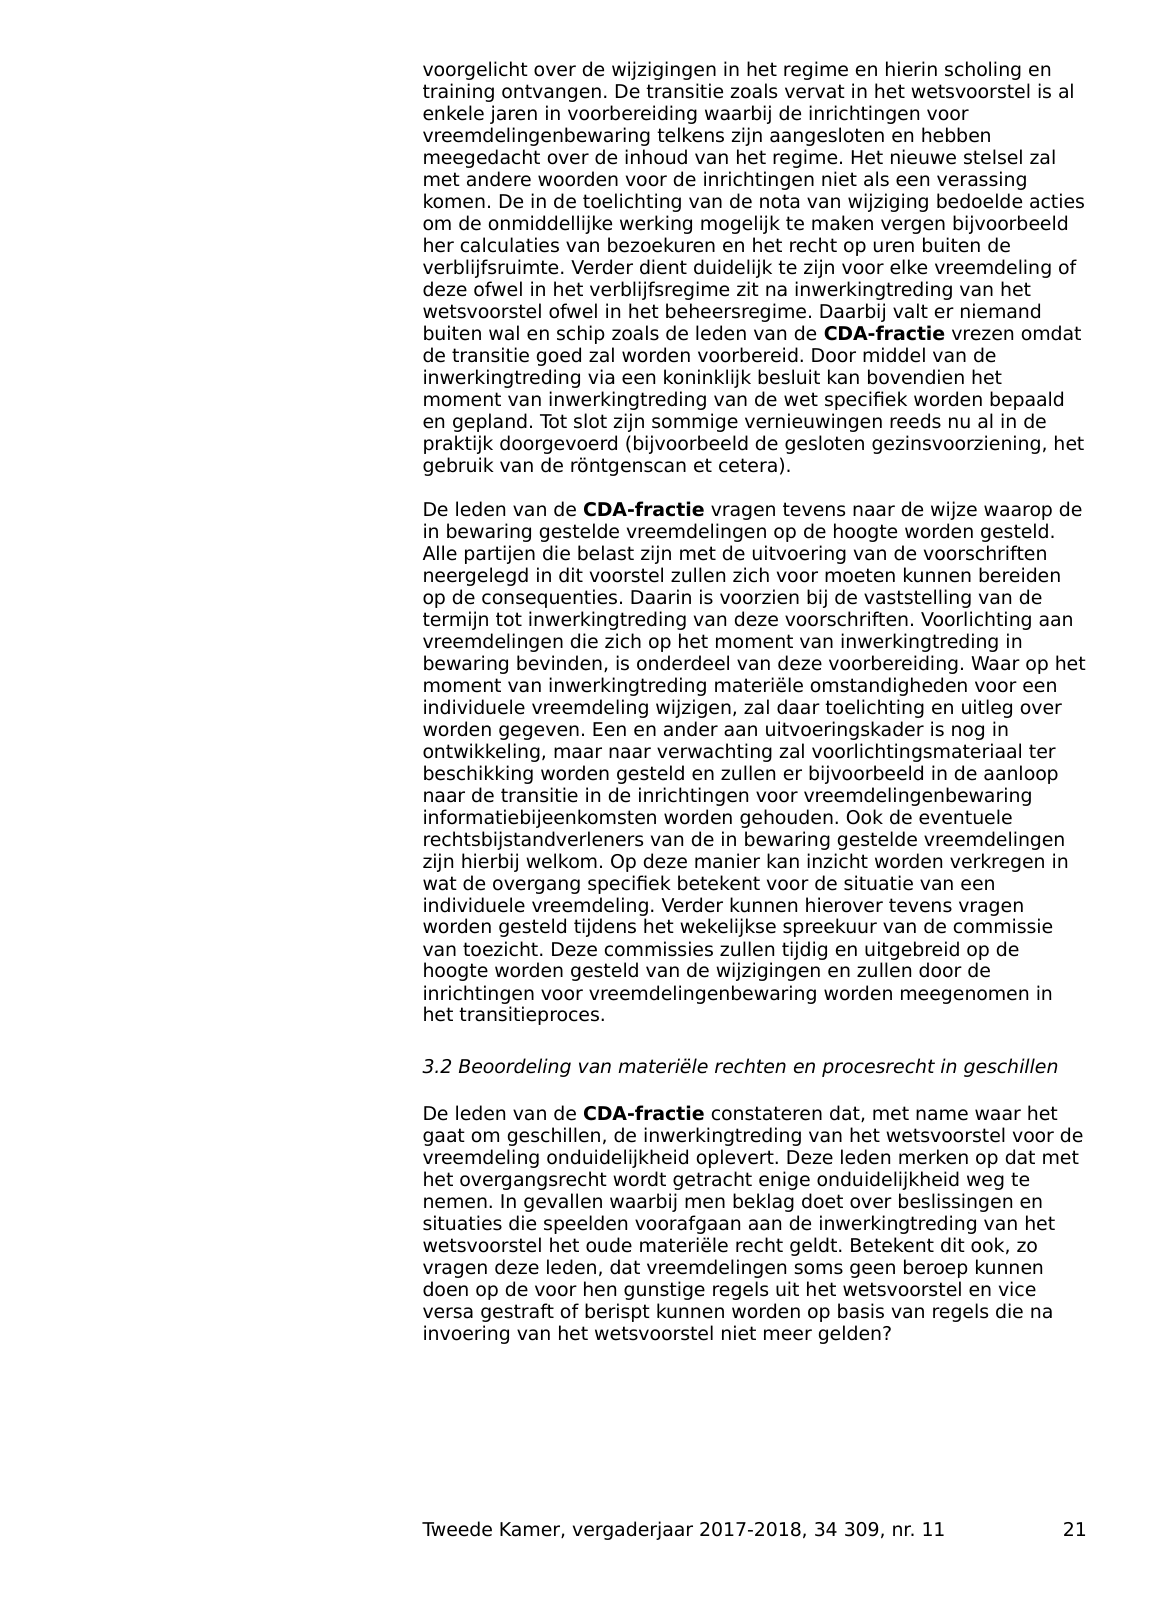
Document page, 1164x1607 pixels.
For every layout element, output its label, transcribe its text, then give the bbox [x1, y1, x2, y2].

text voorgelicht over de wijzigingen in het regime en hierin scholing en training ontvangen. De transitie zoals vervat in het wetsvoorstel is al enkele jaren in voorbereiding waarbij de inrichtingen voor vreemdelingenbewaring telkens zijn aangesloten en hebben meegedacht over de inhoud van het regime. Het nieuwe stelsel zal met andere woorden voor de inrichtingen niet als een verassing komen. De in de toelichting van de nota van wijziging bedoelde acties om de onmiddellijke werking mogelijk te maken vergen bijvoorbeeld her calculaties van bezoekuren en het recht op uren buiten de verblijfsruimte. Verder dient duidelijk te zijn voor elke vreemdeling of deze ofwel in het verblijfsregime zit na inwerkingtreding van het wetsvoorstel ofwel in het beheersregime. Daarbij valt er niemand buiten wal en schip zoals de leden van de CDA-fractie vrezen omdat de transitie goed zal worden voorbereid. Door middel van de inwerkingtreding via een koninklijk besluit kan bovendien het moment van inwerkingtreding van de wet specifiek worden bepaald en gepland. Tot slot zijn sommige vernieuwingen reeds nu al in de praktijk doorgevoerd (bijvoorbeeld de gesloten gezinsvoorziening, het gebruik van de röntgenscan et cetera). [422, 59, 1087, 477]
text Alle partijen die belast zijn met de uitvoering van de voorschriften neergelegd in dit voorstel zullen zich voor moeten kunnen bereiden op de consequenties. Daarin is voorzien bij de vaststelling van de termijn tot inwerkingtreding van deze voorschriften. Voorlichting aan vreemdelingen die zich op het moment van inwerkingtreding in bewaring bevinden, is onderdeel van deze voorbereiding. Waar op het moment van inwerkingtreding materiële omstandigheden voor een individuele vreemdeling wijzigen, zal daar toelichting en uitleg over worden gegeven. Een en ander aan uitvoeringskader is nog in ontwikkeling, maar naar verwachting zal voorlichtingsmateriaal ter beschikking worden gesteld en zullen er bijvoorbeeld in de aanloop naar de transitie in de inrichtingen voor vreemdelingenbewaring informatiebijeenkomsten worden gehouden. Ook de eventuele rechtsbijstandverleners van de in bewaring gestelde vreemdelingen zijn hierbij welkom. Op deze manier kan inzicht worden verkregen in wat de overgang specifiek betekent voor de situatie van een individuele vreemdeling. Verder kunnen hierover tevens vragen worden gesteld tijdens het wekelijkse spreekuur van de commissie van toezicht. Deze commissies zullen tijdig en uitgebreid op de hoogte worden gesteld van de wijzigingen en zullen door de inrichtingen voor vreemdelingenbewaring worden meegenomen in het transitieproces. [422, 543, 1087, 1026]
subtitle 3.2 Beoordeling van materiële rechten en procesrecht in geschillen [422, 1056, 1087, 1078]
text De leden van de CDA-fractie constateren dat, met name waar het gaat om geschillen, de inwerkingtreding van het wetsvoorstel voor de vreemdeling onduidelijkheid oplevert. Deze leden merken op dat met het overgangsrecht wordt getracht enige onduidelijkheid weg te nemen. In gevallen waarbij men beklag doet over beslissingen en situaties die speelden voorafgaan aan de inwerkingtreding van het wetsvoorstel het oude materiële recht geldt. Betekent dit ook, zo vragen deze leden, dat vreemdelingen soms geen beroep kunnen doen op de voor hen gunstige regels uit het wetsvoorstel en vice versa gestraft of berispt kunnen worden op basis van regels die na invoering van het wetsvoorstel niet meer gelden? [422, 1103, 1087, 1345]
text De leden van de CDA-fractie vragen tevens naar de wijze waarop de in bewaring gestelde vreemdelingen op de hoogte worden gesteld. [422, 499, 1087, 543]
